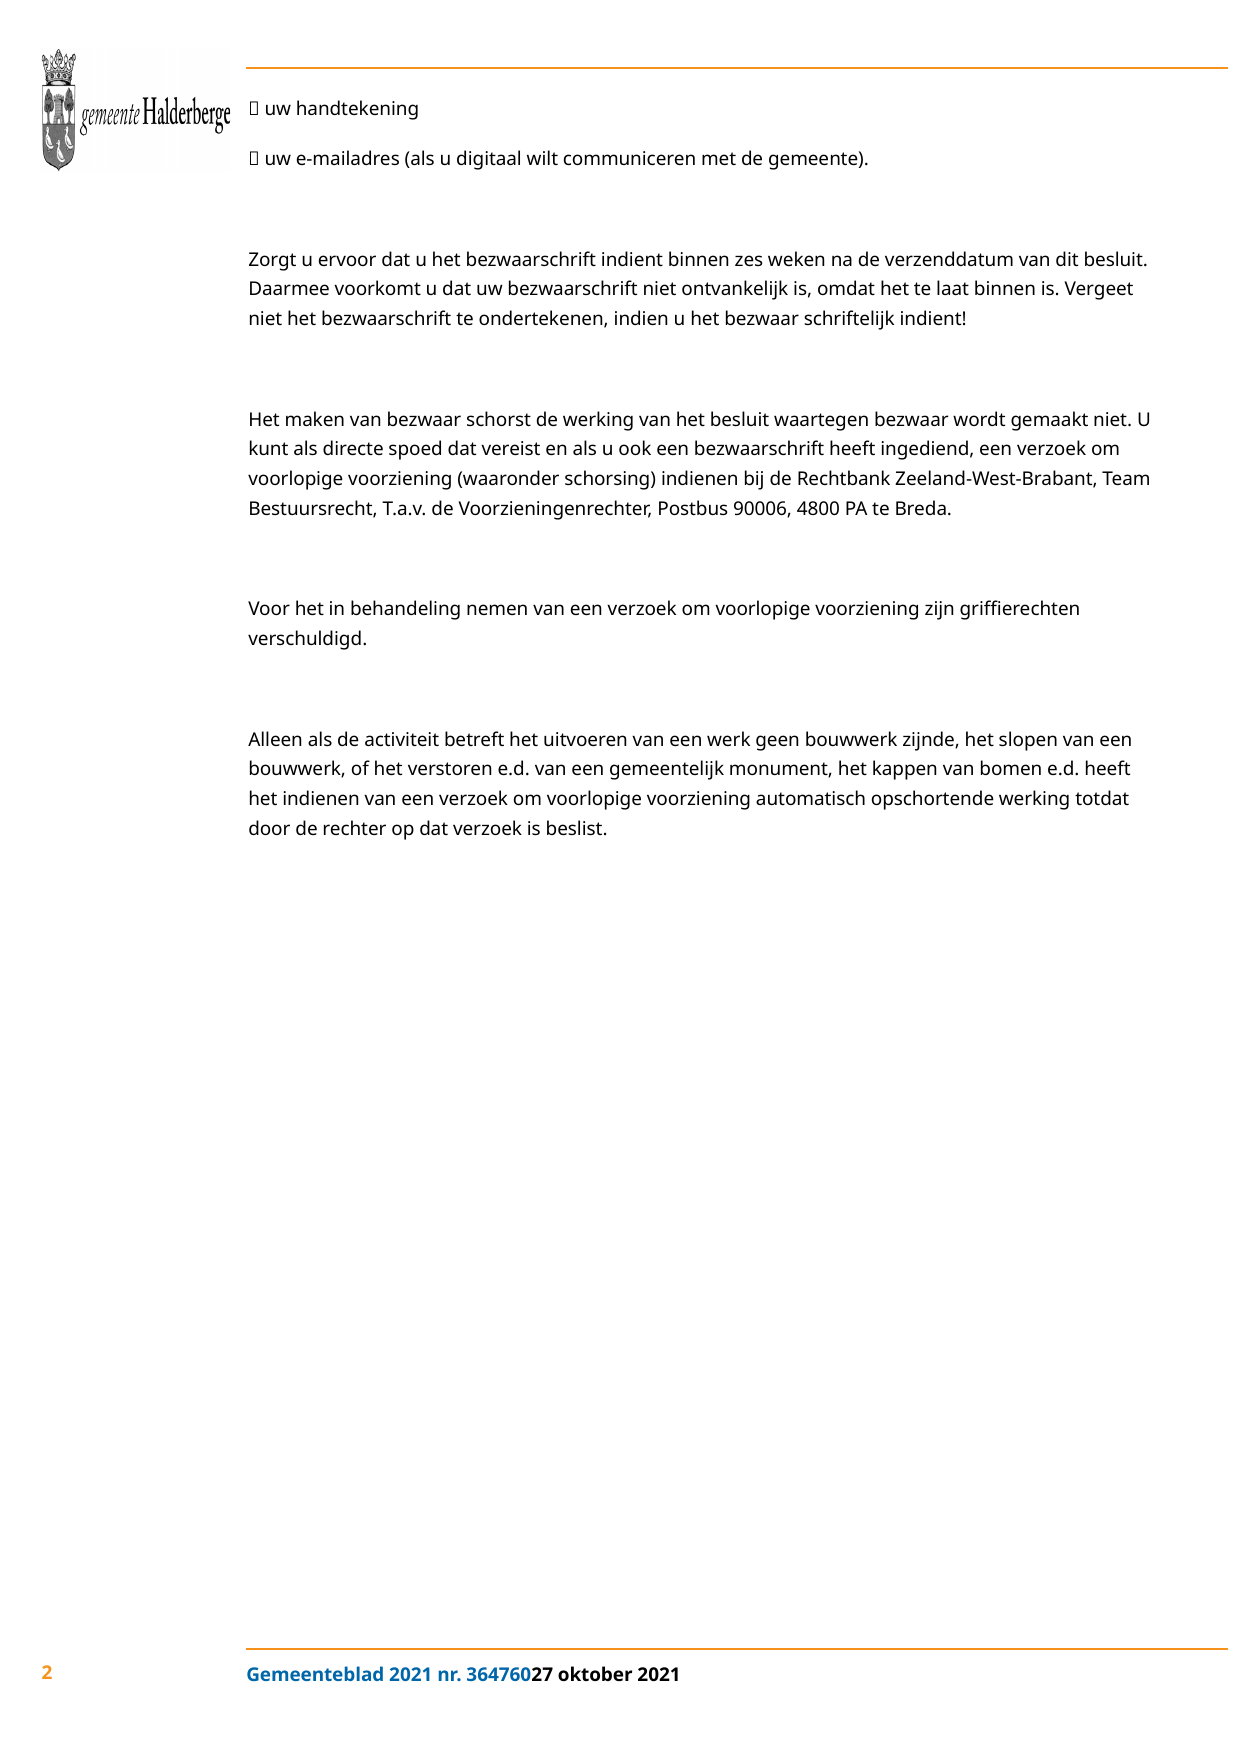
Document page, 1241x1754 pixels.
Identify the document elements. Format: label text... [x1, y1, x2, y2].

text Alleen als de activiteit betreft het uitvoeren van een werk geen bouwwerk zijnde, het slopen van een bouwwerk, of het verstoren e.d. van een gemeentelijk monument, het kappen van bomen e.d. heeft het indienen van een verzoek om voorlopige voorziening automatisch opschortende werking totdat door de rechter op dat verzoek is beslist. [248, 726, 1152, 841]
text Zorgt u ervoor dat u het bezwaarschrift indient binnen zes weken na de verzenddatum van dit besluit. Daarmee voorkomt u dat uw bezwaarschrift niet ontvankelijk is, omdat het te laat binnen is. Vergeet niet het bezwaarschrift te ondertekenen, indien u het bezwaar schriftelijk indient! [248, 246, 1152, 331]
text  uw handtekening [248, 95, 1152, 121]
text Voor het in behandeling nemen van een verzoek om voorlopige voorziening zijn griffierechten verschuldigd. [248, 596, 1152, 651]
picture [41, 47, 231, 172]
text Het maken van bezwaar schorst de werking van het besluit waartegen bezwaar wordt gemaakt niet. U kunt als directe spoed dat vereist en als u ook een bezwaarschrift heeft ingediend, een verzoek om voorlopige voorziening (waaronder schorsing) indienen bij de Rechtbank Zeeland-West-Brabant, Team Bestuursrecht, T.a.v. de Voorzieningenrechter, Postbus 90006, 4800 PA te Breda. [248, 406, 1152, 521]
text  uw e-mailadres (als u digitaal wilt communiceren met de gemeente). [248, 145, 1152, 171]
